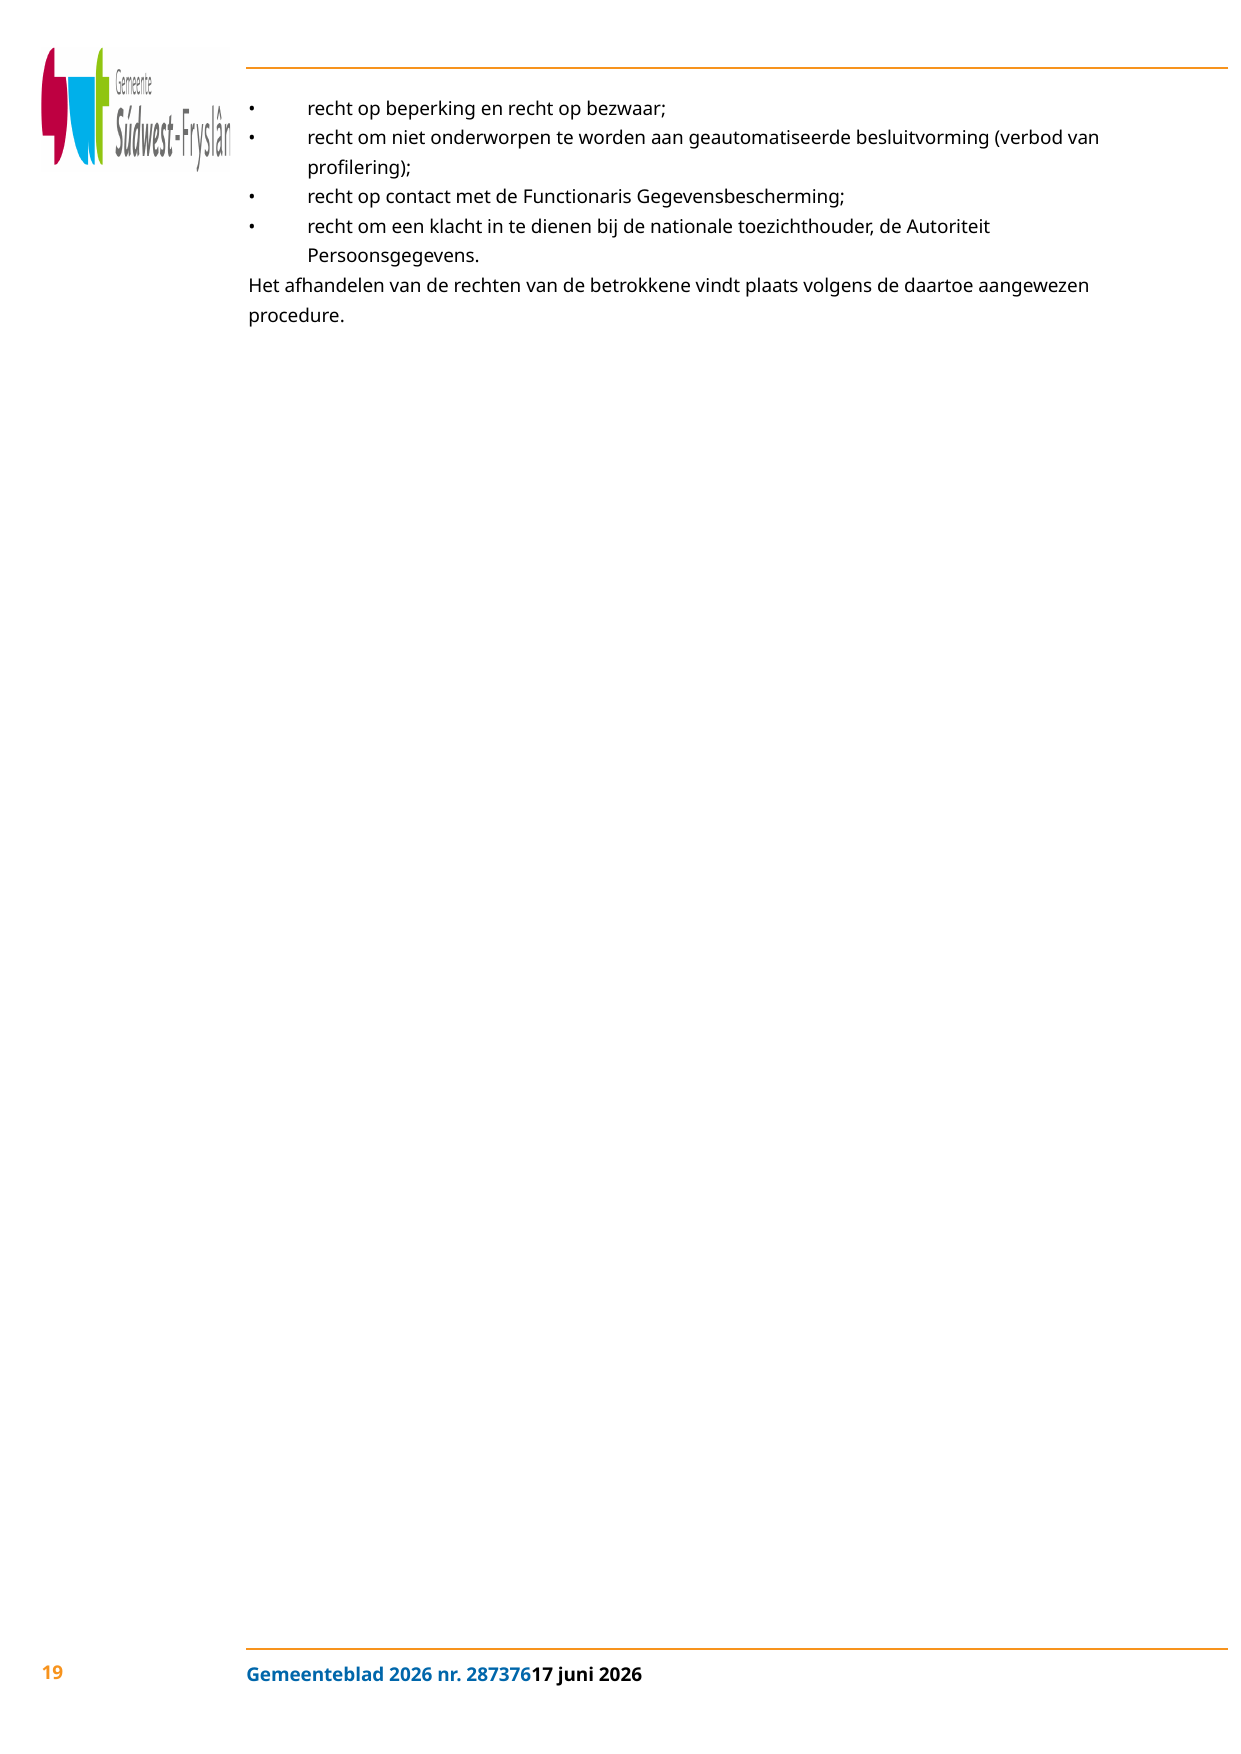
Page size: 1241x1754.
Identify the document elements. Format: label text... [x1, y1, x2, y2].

list recht om niet onderworpen te worden aan geautomatiseerde besluitvorming (verbod van profilering); [248, 124, 1152, 180]
text Het afhandelen van de rechten van de betrokkene vindt plaats volgens de daartoe aangewezen procedure. [248, 272, 1152, 328]
list recht op contact met de Functionaris Gegevensbescherming; [248, 183, 1152, 209]
list recht op beperking en recht op bezwaar; [248, 95, 1152, 121]
picture [41, 47, 231, 172]
list recht om een klacht in te dienen bij de nationale toezichthouder, de Autoriteit Persoonsgegevens. [248, 213, 1152, 268]
